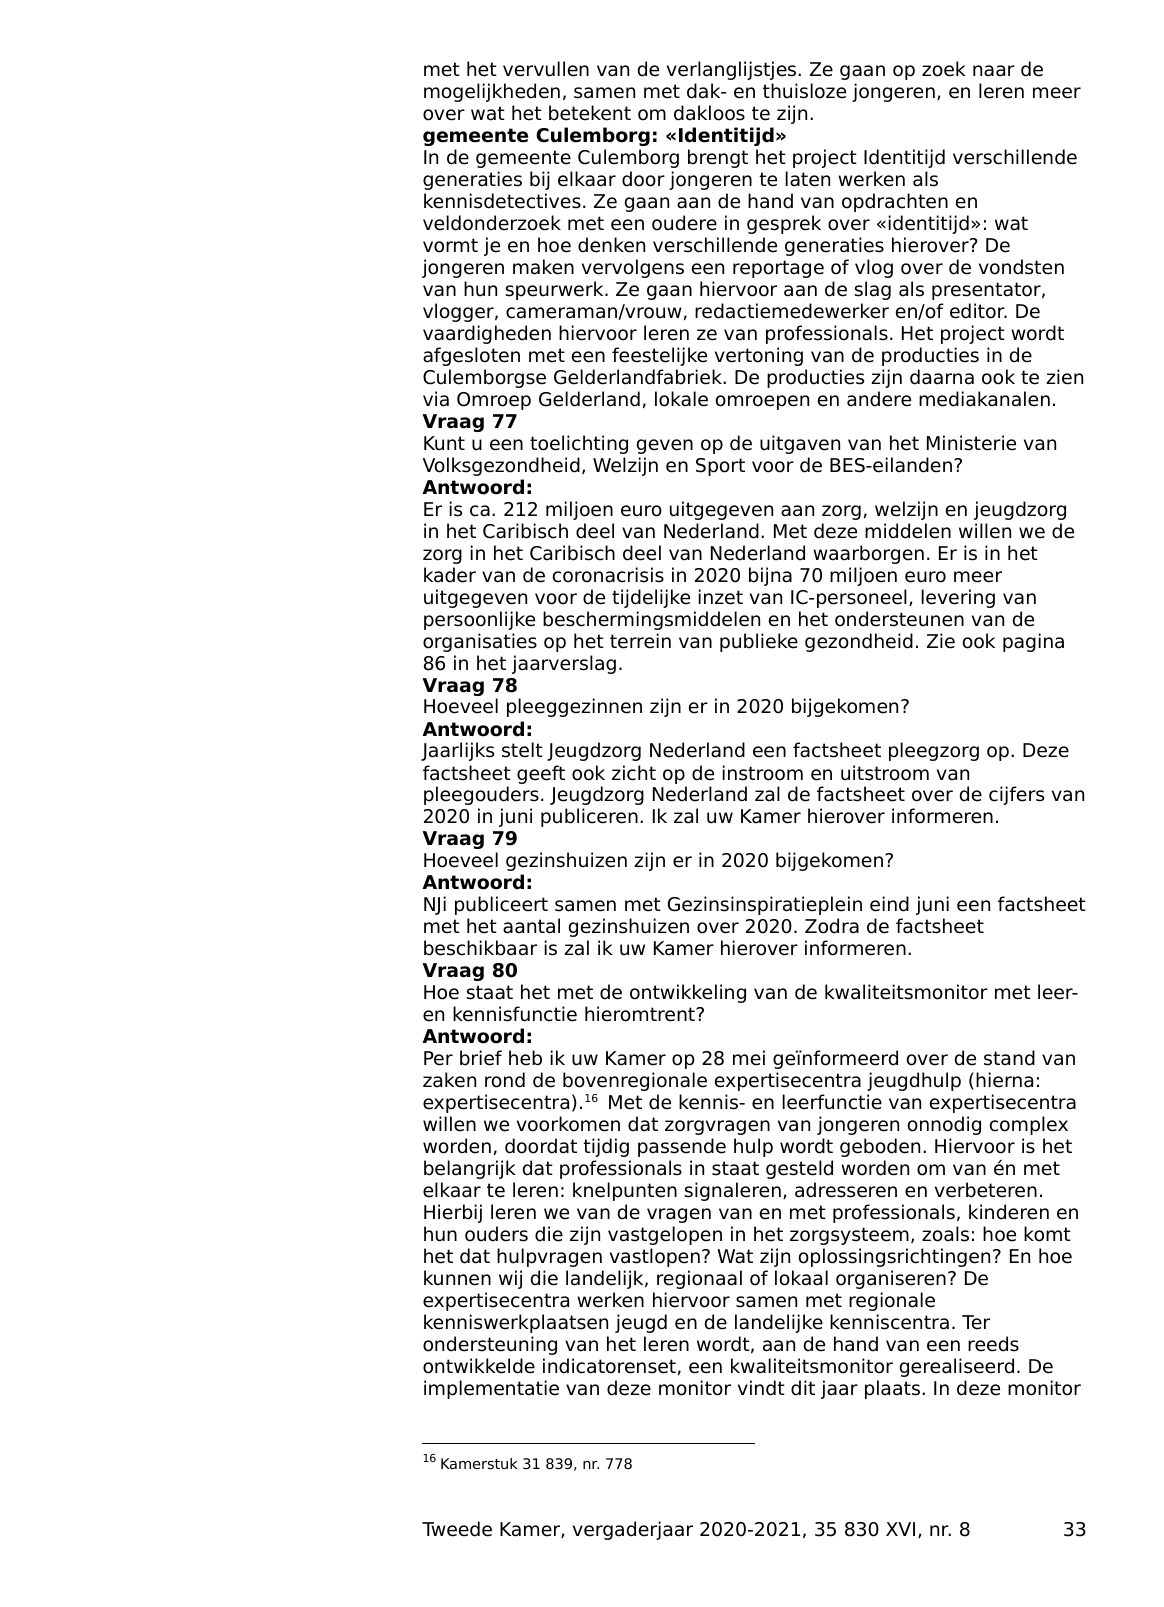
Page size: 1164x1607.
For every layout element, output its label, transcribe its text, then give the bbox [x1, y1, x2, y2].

text Vraag 79 [422, 828, 1087, 850]
text Hoeveel pleeggezinnen zijn er in 2020 bijgekomen? [422, 696, 1087, 718]
text Antwoord: [422, 718, 1087, 740]
text Hoeveel gezinshuizen zijn er in 2020 bijgekomen? [422, 850, 1087, 872]
text In de gemeente Culemborg brengt het project Identitijd verschillende generaties bij elkaar door jongeren te laten werken als kennisdetectives. Ze gaan aan de hand van opdrachten en veldonderzoek met een oudere in gesprek over «identitijd»: wat vormt je en hoe denken verschillende generaties hierover? De jongeren maken vervolgens een reportage of vlog over de vondsten van hun speurwerk. Ze gaan hiervoor aan de slag als presentator, vlogger, cameraman/vrouw, redactiemedewerker en/of editor. De vaardigheden hiervoor leren ze van professionals. Het project wordt afgesloten met een feestelijke vertoning van de producties in de Culemborgse Gelderlandfabriek. De producties zijn daarna ook te zien via Omroep Gelderland, lokale omroepen en andere mediakanalen. [422, 147, 1087, 411]
text Antwoord: [422, 477, 1087, 499]
text Kunt u een toelichting geven op de uitgaven van het Ministerie van Volksgezondheid, Welzijn en Sport voor de BES-eilanden? [422, 433, 1087, 477]
text Antwoord: [422, 872, 1087, 894]
text Antwoord: [422, 1026, 1087, 1048]
text Kamerstuk 31 839, nr. 778 [422, 1452, 1087, 1474]
text NJi publiceert samen met Gezinsinspiratieplein eind juni een factsheet met het aantal gezinshuizen over 2020. Zodra de factsheet beschikbaar is zal ik uw Kamer hierover informeren. [422, 894, 1087, 960]
text Vraag 78 [422, 674, 1087, 696]
text Er is ca. 212 miljoen euro uitgegeven aan zorg, welzijn en jeugdzorg in het Caribisch deel van Nederland. Met deze middelen willen we de zorg in het Caribisch deel van Nederland waarborgen. Er is in het kader van de coronacrisis in 2020 bijna 70 miljoen euro meer uitgegeven voor de tijdelijke inzet van IC-personeel, levering van persoonlijke beschermingsmiddelen en het ondersteunen van de organisaties op het terrein van publieke gezondheid. Zie ook pagina 86 in het jaarverslag. [422, 499, 1087, 674]
text Per brief heb ik uw Kamer op 28 mei geïnformeerd over de stand van zaken rond de bovenregionale expertisecentra jeugdhulp (hierna: expertisecentra). Met de kennis- en leerfunctie van expertisecentra willen we voorkomen dat zorgvragen van jongeren onnodig complex worden, doordat tijdig passende hulp wordt geboden. Hiervoor is het belangrijk dat professionals in staat gesteld worden om van én met elkaar te leren: knelpunten signaleren, adresseren en verbeteren. Hierbij leren we van de vragen van en met professionals, kinderen en hun ouders die zijn vastgelopen in het zorgsysteem, zoals: hoe komt het dat hulpvragen vastlopen? Wat zijn oplossingsrichtingen? En hoe kunnen wij die landelijk, regionaal of lokaal organiseren? De expertisecentra werken hiervoor samen met regionale kenniswerkplaatsen jeugd en de landelijke kenniscentra. Ter ondersteuning van het leren wordt, aan de hand van een reeds ontwikkelde indicatorenset, een kwaliteitsmonitor gerealiseerd. De implementatie van deze monitor vindt dit jaar plaats. In deze monitor [422, 1048, 1087, 1400]
text Vraag 77 [422, 411, 1087, 433]
text Vraag 80 [422, 960, 1087, 982]
text Hoe staat het met de ontwikkeling van de kwaliteitsmonitor met leer- en kennisfunctie hieromtrent? [422, 982, 1087, 1026]
text met het vervullen van de verlanglijstjes. Ze gaan op zoek naar de mogelijkheden, samen met dak- en thuisloze jongeren, en leren meer over wat het betekent om dakloos te zijn. [422, 59, 1087, 125]
text Jaarlijks stelt Jeugdzorg Nederland een factsheet pleegzorg op. Deze factsheet geeft ook zicht op de instroom en uitstroom van pleegouders. Jeugdzorg Nederland zal de factsheet over de cijfers van 2020 in juni publiceren. Ik zal uw Kamer hierover informeren. [422, 740, 1087, 828]
text gemeente Culemborg: «Identitijd» [422, 125, 1087, 147]
